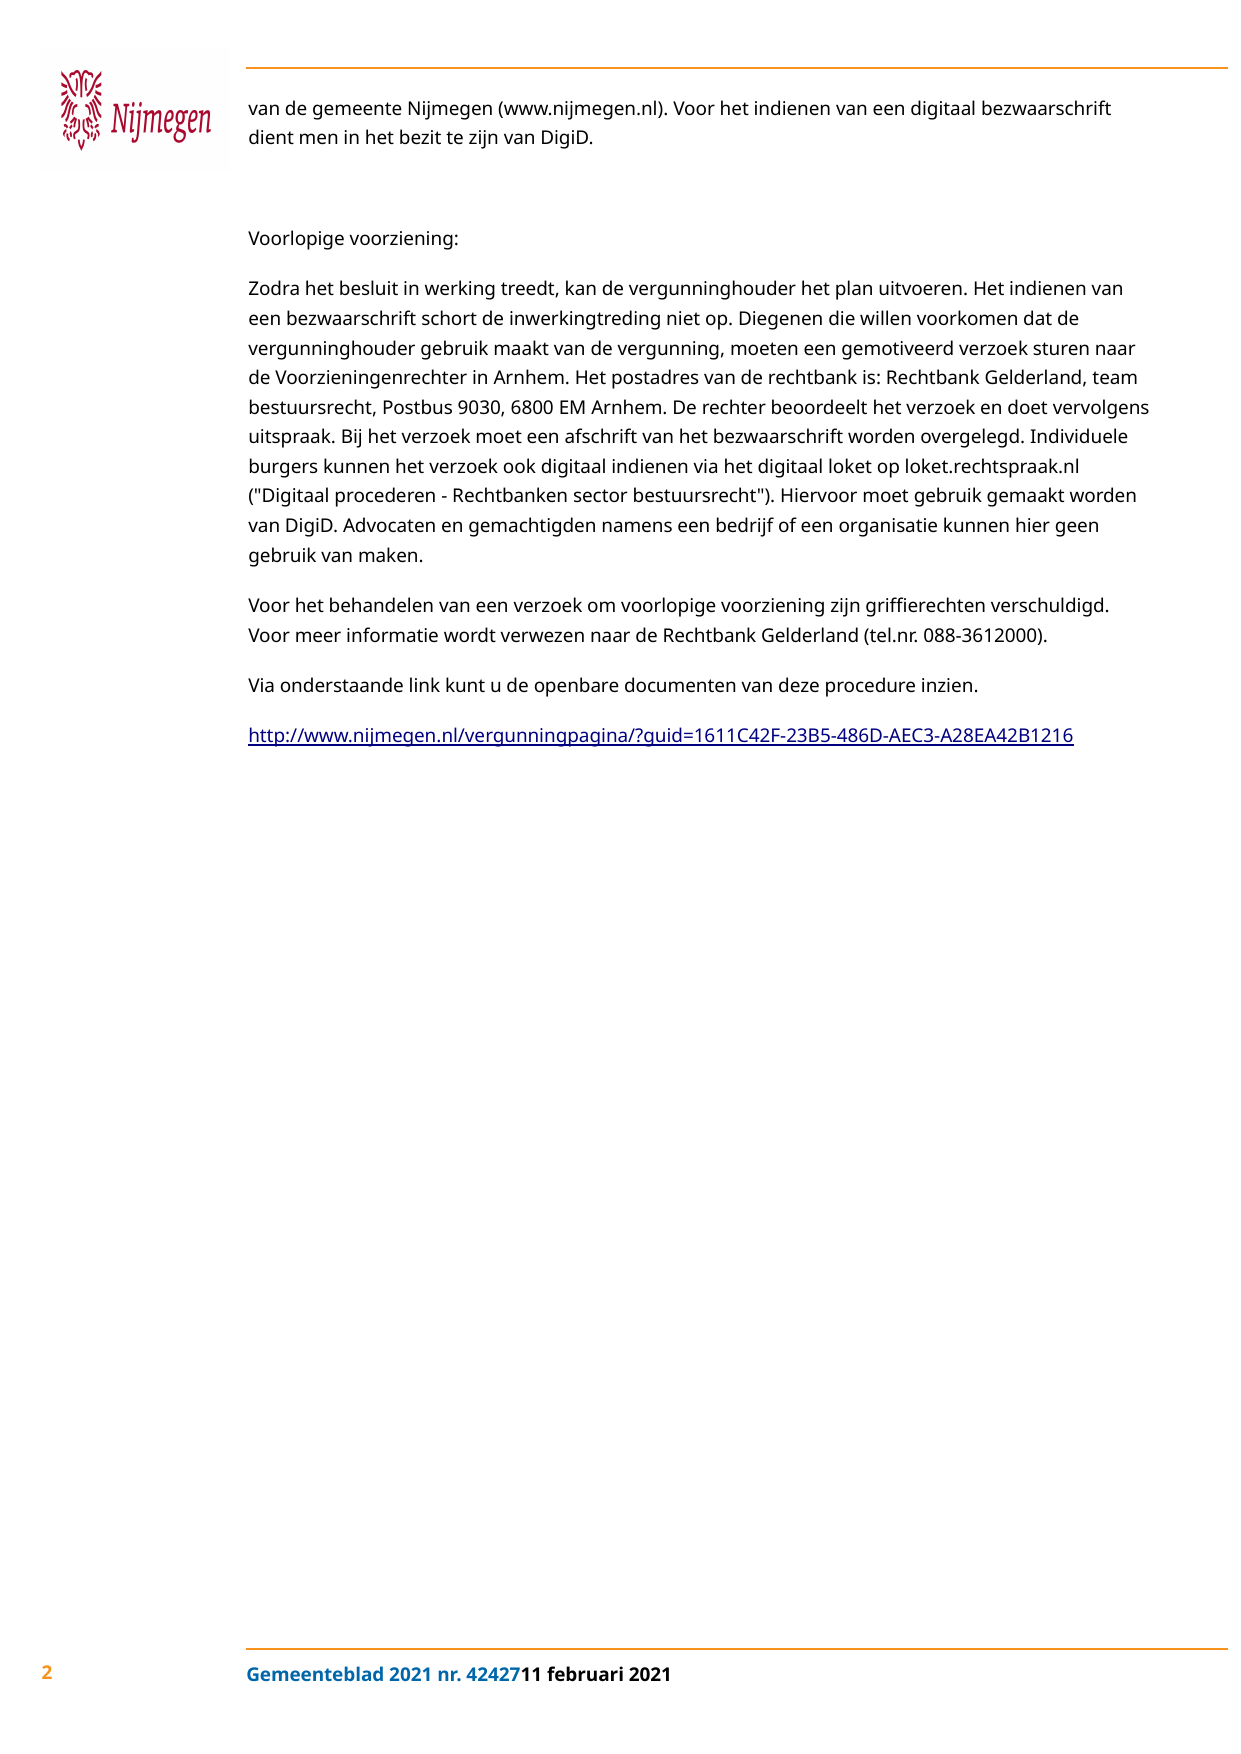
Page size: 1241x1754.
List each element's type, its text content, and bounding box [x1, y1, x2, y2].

picture [41, 47, 231, 172]
text http://www.nijmegen.nl/vergunningpagina/?guid=1611C42F-23B5-486D-AEC3-A28EA42B1216 [248, 723, 1152, 748]
text Voor het behandelen van een verzoek om voorlopige voorziening zijn griffierechten verschuldigd. Voor meer informatie wordt verwezen naar de Rechtbank Gelderland (tel.nr. 088-3612000). [248, 592, 1152, 648]
text Zodra het besluit in werking treedt, kan de vergunninghouder het plan uitvoeren. Het indienen van een bezwaarschrift schort de inwerkingtreding niet op. Diegenen die willen voorkomen dat de vergunninghouder gebruik maakt van de vergunning, moeten een gemotiveerd verzoek sturen naar de Voorzieningenrechter in Arnhem. Het postadres van de rechtbank is: Rechtbank Gelderland, team bestuursrecht, Postbus 9030, 6800 EM Arnhem. De rechter beoordeelt het verzoek en doet vervolgens uitspraak. Bij het verzoek moet een afschrift van het bezwaarschrift worden overgelegd. Individuele burgers kunnen het verzoek ook digitaal indienen via het digitaal loket op loket.rechtspraak.nl ("Digitaal procederen - Rechtbanken sector bestuursrecht"). Hiervoor moet gebruik gemaakt worden van DigiD. Advocaten en gemachtigden namens een bedrijf of een organisatie kunnen hier geen gebruik van maken. [248, 276, 1152, 568]
text van de gemeente Nijmegen (www.nijmegen.nl). Voor het indienen van een digitaal bezwaarschrift dient men in het bezit te zijn van DigiD. [248, 95, 1152, 150]
text Voorlopige voorziening: [248, 225, 1152, 251]
text Via onderstaande link kunt u de openbare documenten van deze procedure inzien. [248, 672, 1152, 698]
